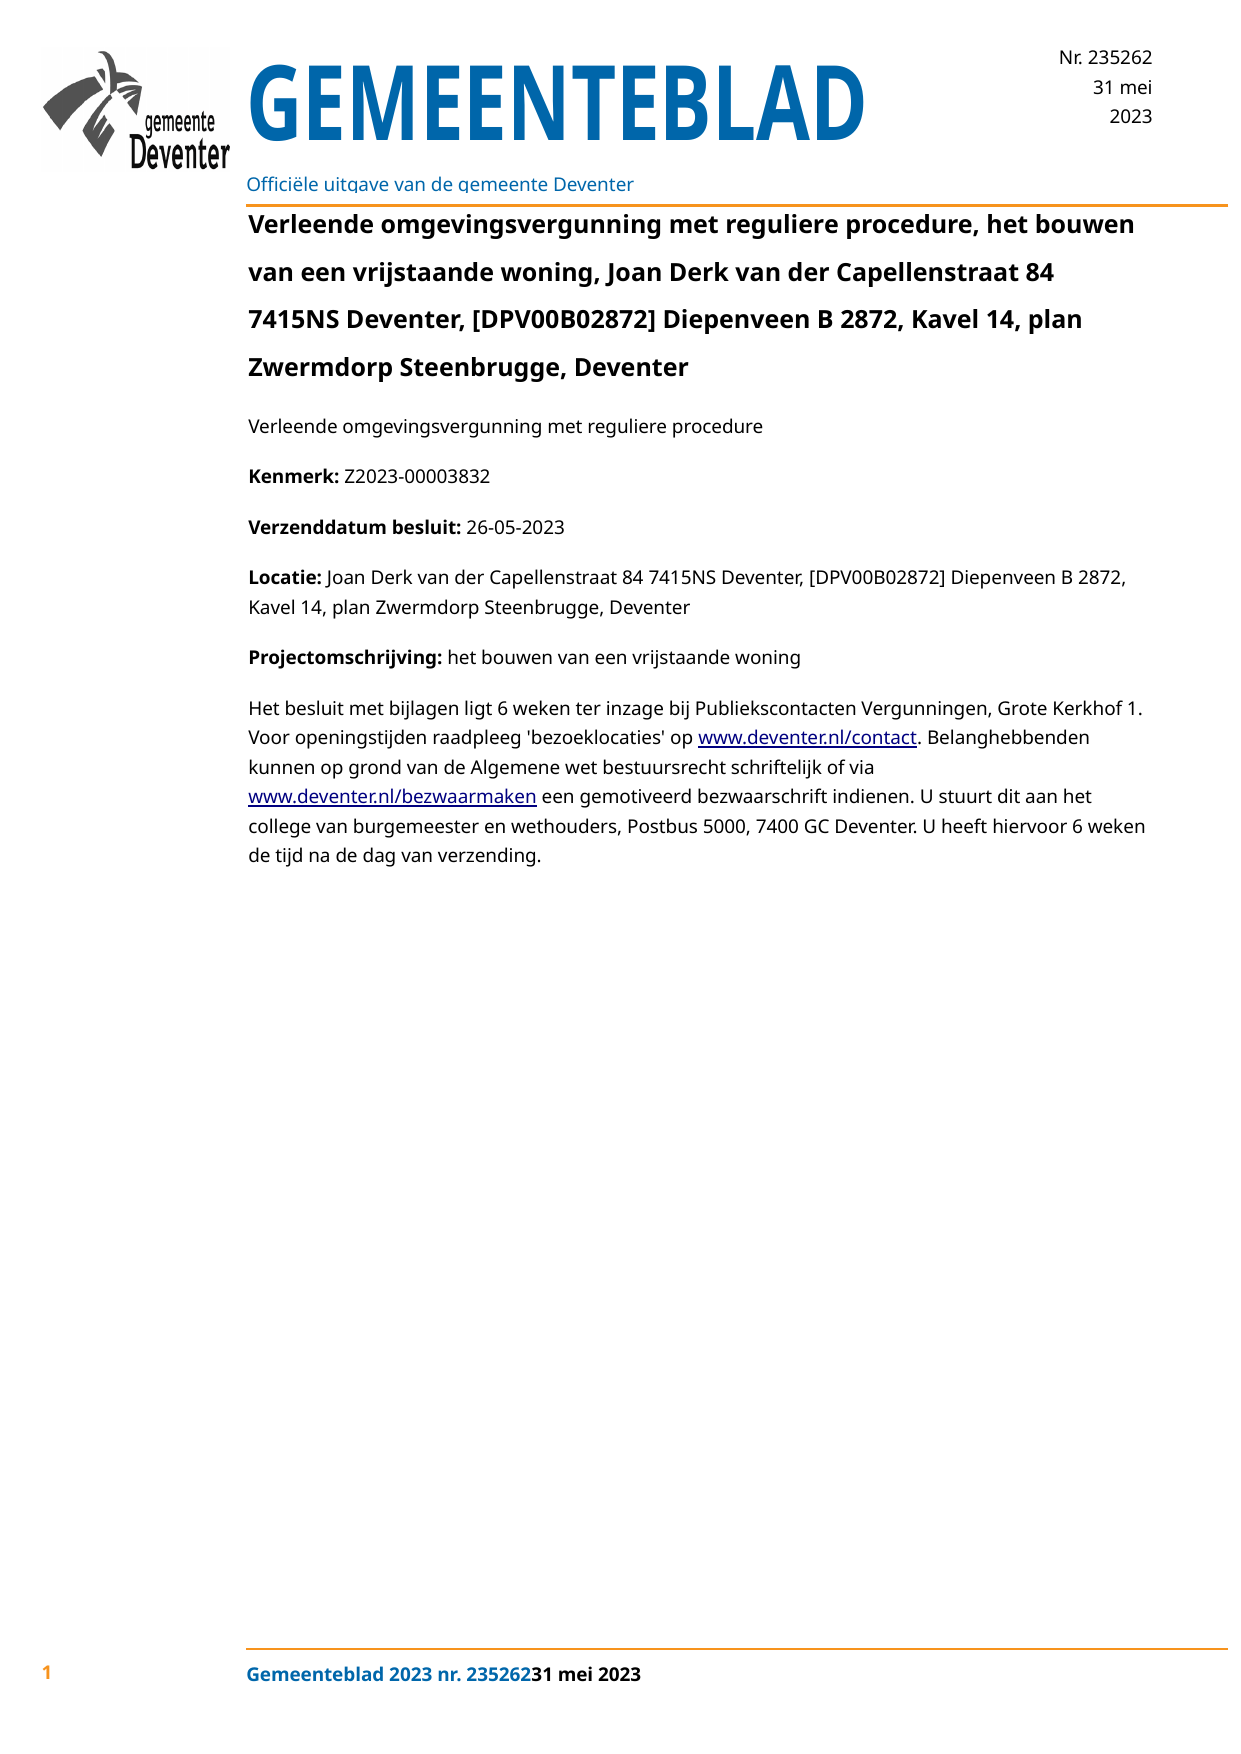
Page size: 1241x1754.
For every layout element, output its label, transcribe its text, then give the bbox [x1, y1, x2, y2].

picture [41, 47, 231, 172]
text Kenmerk: Z2023-00003832 [248, 463, 1152, 489]
text Projectomschrijving: het bouwen van een vrijstaande woning [248, 644, 1152, 670]
text Het besluit met bijlagen ligt 6 weken ter inzage bij Publiekscontacten Vergunningen, Grote Kerkhof 1. Voor openingstijden raadpleeg 'bezoeklocaties' op www.deventer.nl/contact. Belanghebbenden kunnen op grond van de Algemene wet bestuursrecht schriftelijk of via www.deventer.nl/bezwaarmaken een gemotiveerd bezwaarschrift indienen. U stuurt dit aan het college van burgemeester en wethouders, Postbus 5000, 7400 GC Deventer. U heeft hiervoor 6 weken de tijd na de dag van verzending. [248, 695, 1152, 868]
text Verzenddatum besluit: 26-05-2023 [248, 514, 1152, 540]
text Verleende omgevingsvergunning met reguliere procedure, het bouwen van een vrijstaande woning, Joan Derk van der Capellenstraat 84 7415NS Deventer, [DPV00B02872] Diepenveen B 2872, Kavel 14, plan Zwermdorp Steenbrugge, Deventer [248, 207, 1152, 384]
text Locatie: Joan Derk van der Capellenstraat 84 7415NS Deventer, [DPV00B02872] Diepenveen B 2872, Kavel 14, plan Zwermdorp Steenbrugge, Deventer [248, 564, 1152, 620]
text Verleende omgevingsvergunning met reguliere procedure [248, 413, 1152, 439]
